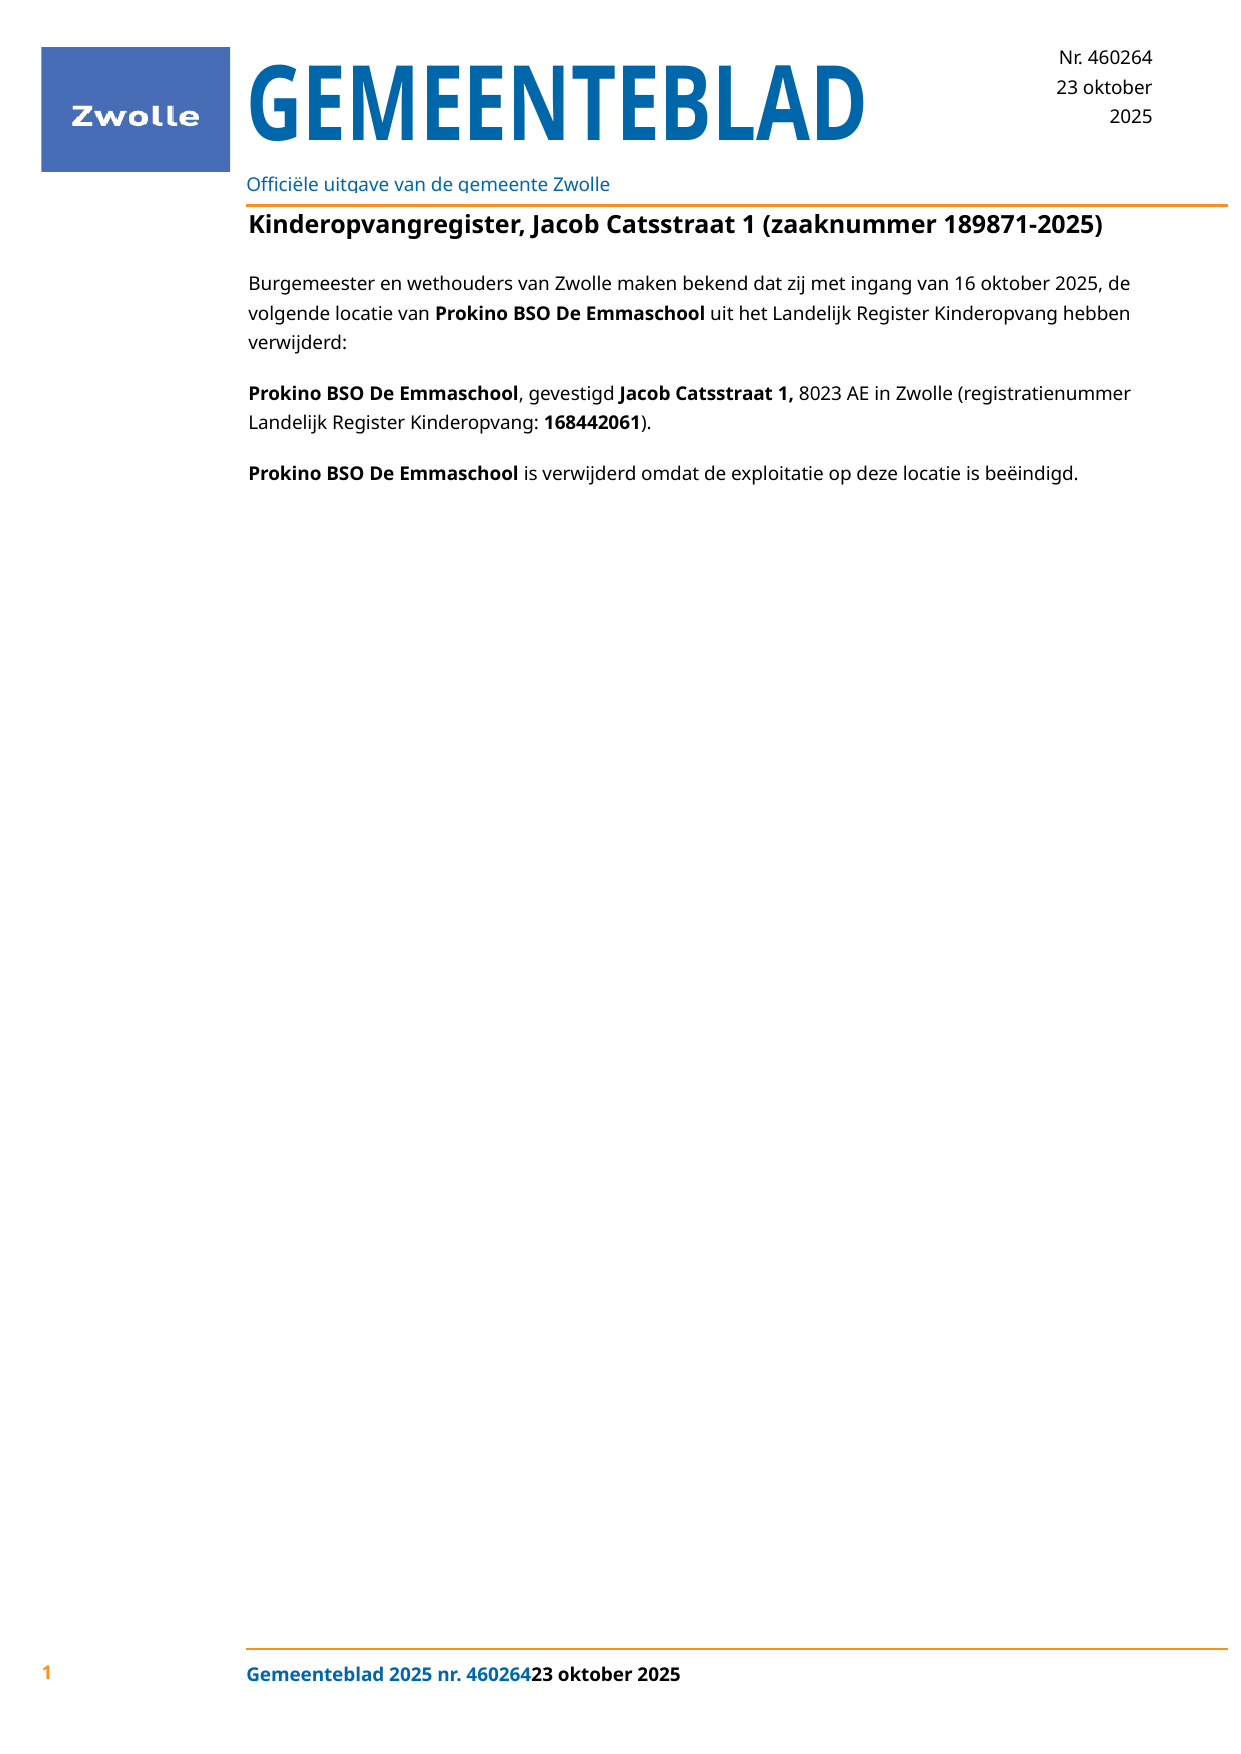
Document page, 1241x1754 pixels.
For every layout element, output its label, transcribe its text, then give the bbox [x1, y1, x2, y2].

text Prokino BSO De Emmaschool, gevestigd Jacob Catsstraat 1, 8023 AE in Zwolle (registratienummer Landelijk Register Kinderopvang: 168442061). [248, 380, 1152, 435]
text Burgemeester en wethouders van Zwolle maken bekend dat zij met ingang van 16 oktober 2025, de volgende locatie van Prokino BSO De Emmaschool uit het Landelijk Register Kinderopvang hebben verwijderd: [248, 270, 1152, 355]
text Kinderopvangregister, Jacob Catsstraat 1 (zaaknummer 189871-2025) [248, 207, 1152, 241]
text Prokino BSO De Emmaschool is verwijderd omdat de exploitatie op deze locatie is beëindigd. [248, 460, 1152, 486]
picture [41, 47, 231, 172]
